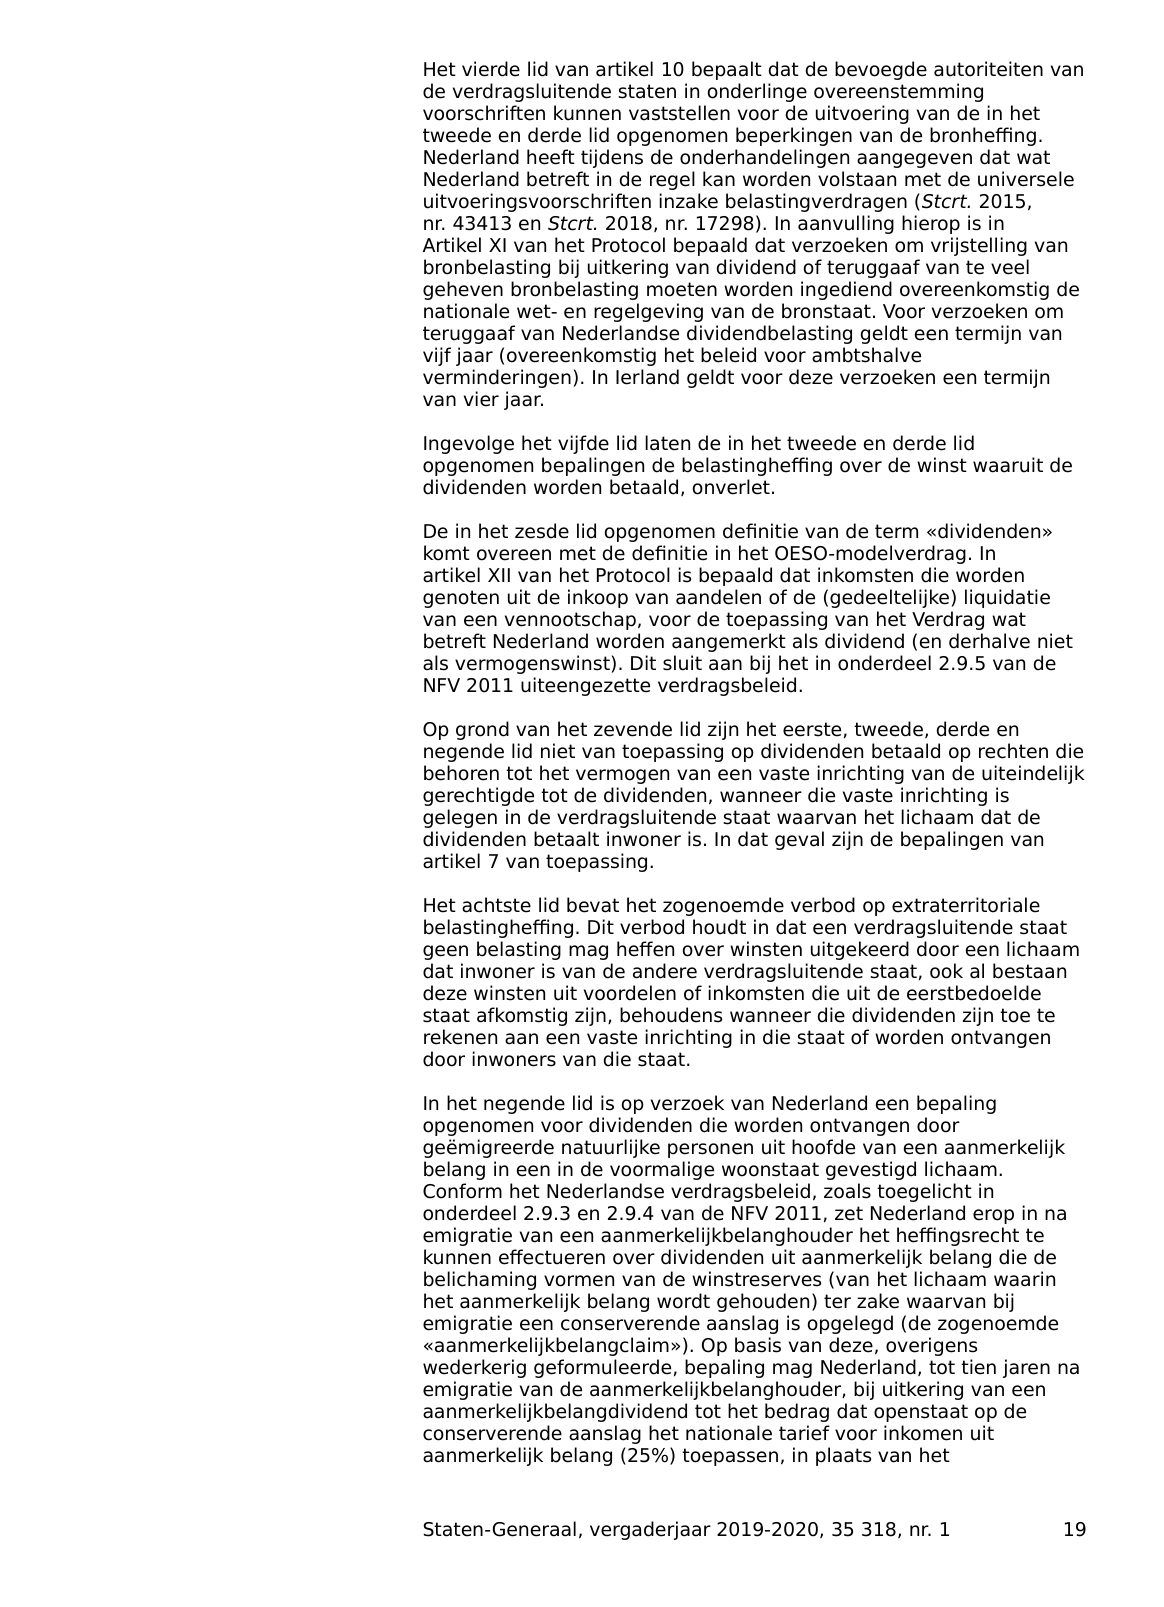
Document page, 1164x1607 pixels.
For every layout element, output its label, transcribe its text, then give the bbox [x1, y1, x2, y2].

text Het achtste lid bevat het zogenoemde verbod op extraterritoriale belastingheffing. Dit verbod houdt in dat een verdragsluitende staat geen belasting mag heffen over winsten uitgekeerd door een lichaam dat inwoner is van de andere verdragsluitende staat, ook al bestaan deze winsten uit voordelen of inkomsten die uit de eerstbedoelde staat afkomstig zijn, behoudens wanneer die dividenden zijn toe te rekenen aan een vaste inrichting in die staat of worden ontvangen door inwoners van die staat. [422, 895, 1087, 1071]
text De in het zesde lid opgenomen definitie van de term «dividenden» komt overeen met de definitie in het OESO-modelverdrag. In artikel XII van het Protocol is bepaald dat inkomsten die worden genoten uit de inkoop van aandelen of de (gedeeltelijke) liquidatie van een vennootschap, voor de toepassing van het Verdrag wat betreft Nederland worden aangemerkt als dividend (en derhalve niet als vermogenswinst). Dit sluit aan bij het in onderdeel 2.9.5 van de NFV 2011 uiteengezette verdragsbeleid. [422, 521, 1087, 697]
text Op grond van het zevende lid zijn het eerste, tweede, derde en negende lid niet van toepassing op dividenden betaald op rechten die behoren tot het vermogen van een vaste inrichting van de uiteindelijk gerechtigde tot de dividenden, wanneer die vaste inrichting is gelegen in de verdragsluitende staat waarvan het lichaam dat de dividenden betaalt inwoner is. In dat geval zijn de bepalingen van artikel 7 van toepassing. [422, 719, 1087, 873]
text Ingevolge het vijfde lid laten de in het tweede en derde lid opgenomen bepalingen de belastingheffing over de winst waaruit de dividenden worden betaald, onverlet. [422, 433, 1087, 499]
text In het negende lid is op verzoek van Nederland een bepaling opgenomen voor dividenden die worden ontvangen door geëmigreerde natuurlijke personen uit hoofde van een aanmerkelijk belang in een in de voormalige woonstaat gevestigd lichaam. Conform het Nederlandse verdragsbeleid, zoals toegelicht in onderdeel 2.9.3 en 2.9.4 van de NFV 2011, zet Nederland erop in na emigratie van een aanmerkelijkbelanghouder het heffingsrecht te kunnen effectueren over dividenden uit aanmerkelijk belang die de belichaming vormen van de winstreserves (van het lichaam waarin het aanmerkelijk belang wordt gehouden) ter zake waarvan bij emigratie een conserverende aanslag is opgelegd (de zogenoemde «aanmerkelijkbelangclaim»). Op basis van deze, overigens wederkerig geformuleerde, bepaling mag Nederland, tot tien jaren na emigratie van de aanmerkelijkbelanghouder, bij uitkering van een aanmerkelijkbelangdividend tot het bedrag dat openstaat op de conserverende aanslag het nationale tarief voor inkomen uit aanmerkelijk belang (25%) toepassen, in plaats van het [422, 1093, 1087, 1467]
text Het vierde lid van artikel 10 bepaalt dat de bevoegde autoriteiten van de verdragsluitende staten in onderlinge overeenstemming voorschriften kunnen vaststellen voor de uitvoering van de in het tweede en derde lid opgenomen beperkingen van de bronheffing. Nederland heeft tijdens de onderhandelingen aangegeven dat wat Nederland betreft in de regel kan worden volstaan met de universele uitvoeringsvoorschriften inzake belastingverdragen (Stcrt. 2015, nr. 43413 en Stcrt. 2018, nr. 17298). In aanvulling hierop is in Artikel XI van het Protocol bepaald dat verzoeken om vrijstelling van bronbelasting bij uitkering van dividend of teruggaaf van te veel geheven bronbelasting moeten worden ingediend overeenkomstig de nationale wet- en regelgeving van de bronstaat. Voor verzoeken om teruggaaf van Nederlandse dividendbelasting geldt een termijn van vijf jaar (overeenkomstig het beleid voor ambtshalve verminderingen). In Ierland geldt voor deze verzoeken een termijn van vier jaar. [422, 59, 1087, 411]
